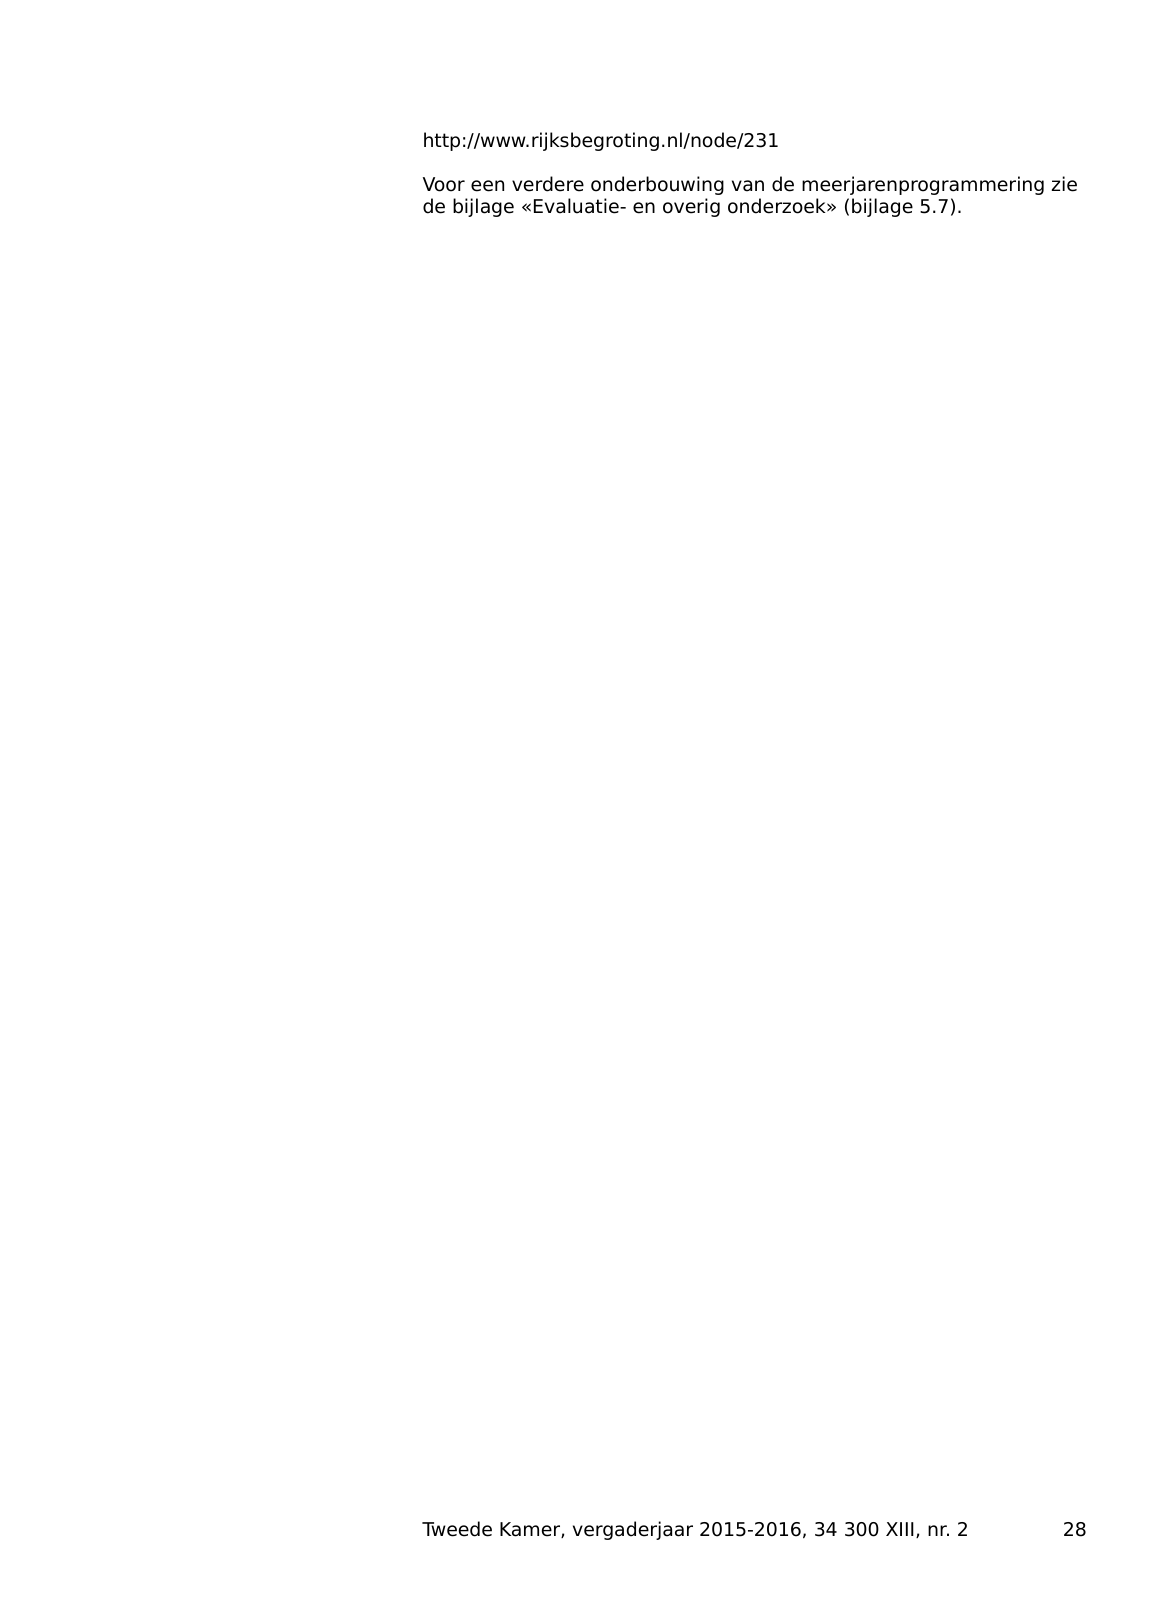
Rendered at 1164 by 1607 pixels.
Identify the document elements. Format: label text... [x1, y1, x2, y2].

text http://www.rijksbegroting.nl/node/231 [422, 130, 1087, 152]
text Voor een verdere onderbouwing van de meerjarenprogrammering zie de bijlage «Evaluatie- en overig onderzoek» (bijlage 5.7). [422, 174, 1087, 218]
